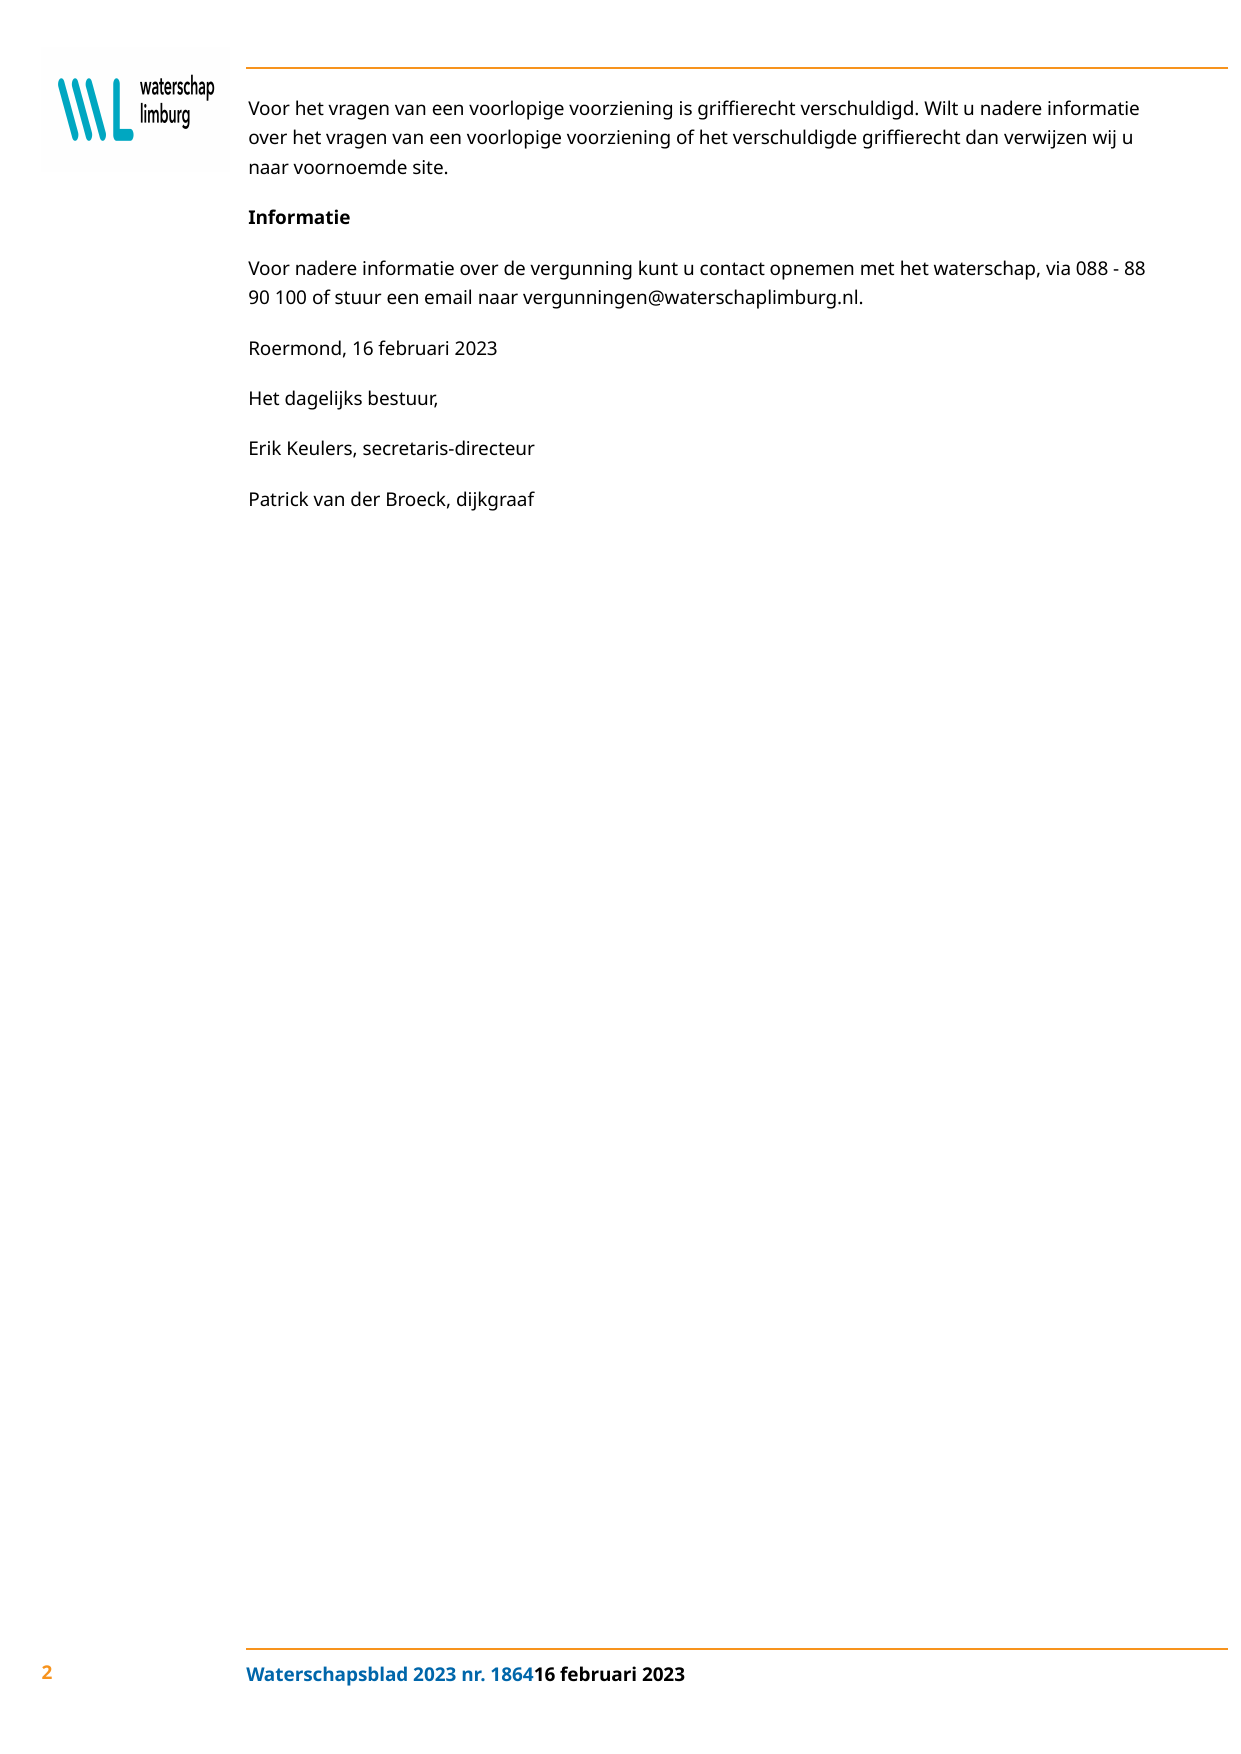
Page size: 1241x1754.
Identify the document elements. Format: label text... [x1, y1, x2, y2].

text Voor nadere informatie over de vergunning kunt u contact opnemen met het waterschap, via 088 - 88 90 100 of stuur een email naar vergunningen@waterschaplimburg.nl. [248, 255, 1152, 310]
text Het dagelijks bestuur, [248, 385, 1152, 411]
text Roermond, 16 februari 2023 [248, 335, 1152, 361]
text Informatie [248, 204, 1152, 230]
picture [41, 47, 231, 172]
text Voor het vragen van een voorlopige voorziening is griffierecht verschuldigd. Wilt u nadere informatie over het vragen van een voorlopige voorziening of het verschuldigde griffierecht dan verwijzen wij u naar voornoemde site. [248, 95, 1152, 180]
text Erik Keulers, secretaris-directeur [248, 436, 1152, 461]
text Patrick van der Broeck, dijkgraaf [248, 486, 1152, 512]
